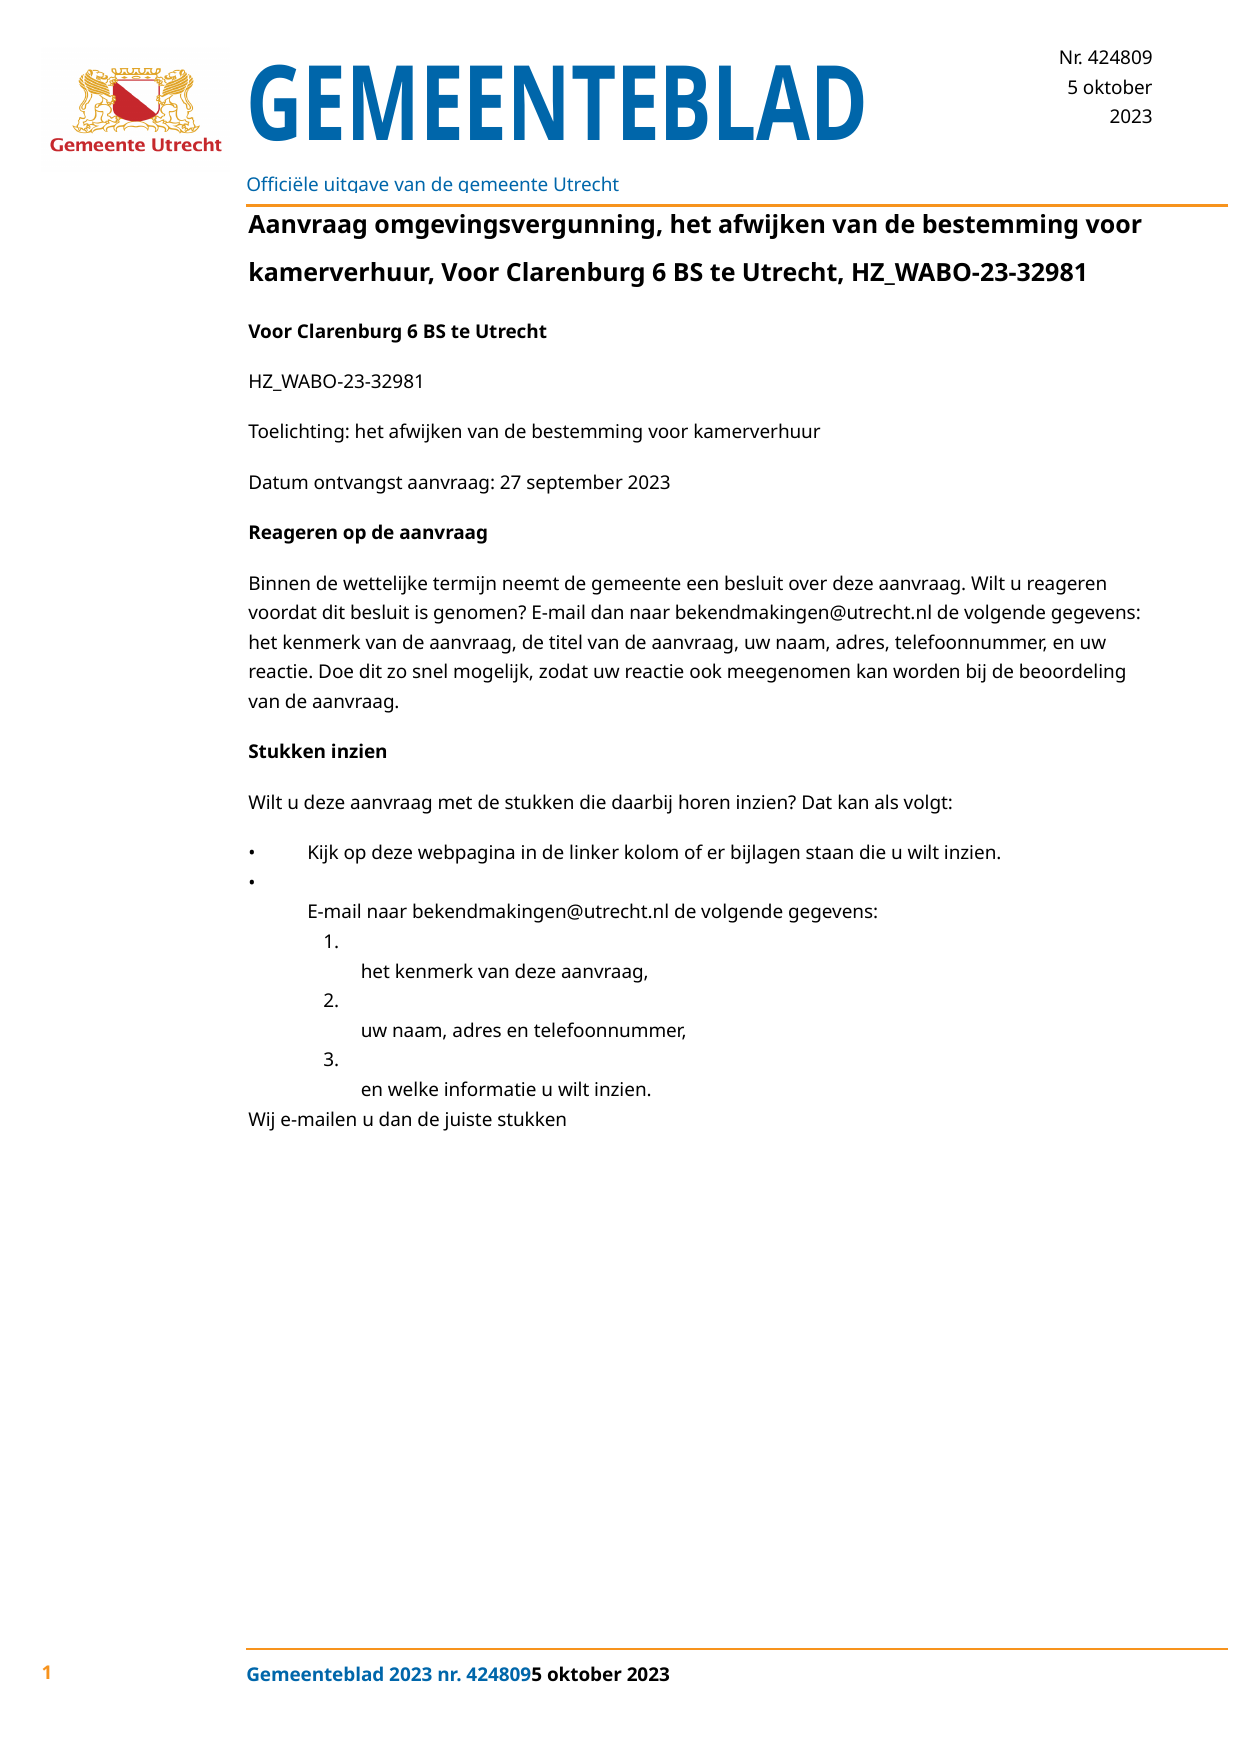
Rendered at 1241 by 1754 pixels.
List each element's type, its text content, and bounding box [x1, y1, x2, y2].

list uw naam, adres en telefoonnummer, [323, 1017, 1152, 1043]
text Wij e-mailen u dan de juiste stukken [248, 1106, 1152, 1132]
list het kenmerk van deze aanvraag, [323, 958, 1152, 984]
text Wilt u deze aanvraag met de stukken die daarbij horen inzien? Dat kan als volgt: [248, 789, 1152, 815]
text Reageren op de aanvraag [248, 519, 1152, 545]
list Kijk op deze webpagina in de linker kolom of er bijlagen staan die u wilt inzien. [248, 839, 1152, 865]
text Binnen de wettelijke termijn neemt de gemeente een besluit over deze aanvraag. Wilt u reageren voordat dit besluit is genomen? E-mail dan naar bekendmakingen@utrecht.nl de volgende gegevens: het kenmerk van de aanvraag, de titel van de aanvraag, uw naam, adres, telefoonnummer, en uw reactie. Doe dit zo snel mogelijk, zodat uw reactie ook meegenomen kan worden bij de beoordeling van de aanvraag. [248, 570, 1152, 714]
list en welke informatie u wilt inzien. [323, 1076, 1152, 1102]
text Datum ontvangst aanvraag: 27 september 2023 [248, 469, 1152, 495]
list E-mail naar bekendmakingen@utrecht.nl de volgende gegevens: [248, 899, 1152, 924]
text HZ_WABO-23-32981 [248, 368, 1152, 394]
text Voor Clarenburg 6 BS te Utrecht [248, 318, 1152, 344]
text Stukken inzien [248, 739, 1152, 764]
text Aanvraag omgevingsvergunning, het afwijken van de bestemming voor kamerverhuur, Voor Clarenburg 6 BS te Utrecht, HZ_WABO-23-32981 [248, 207, 1152, 288]
text Toelichting: het afwijken van de bestemming voor kamerverhuur [248, 419, 1152, 444]
picture [41, 47, 231, 172]
